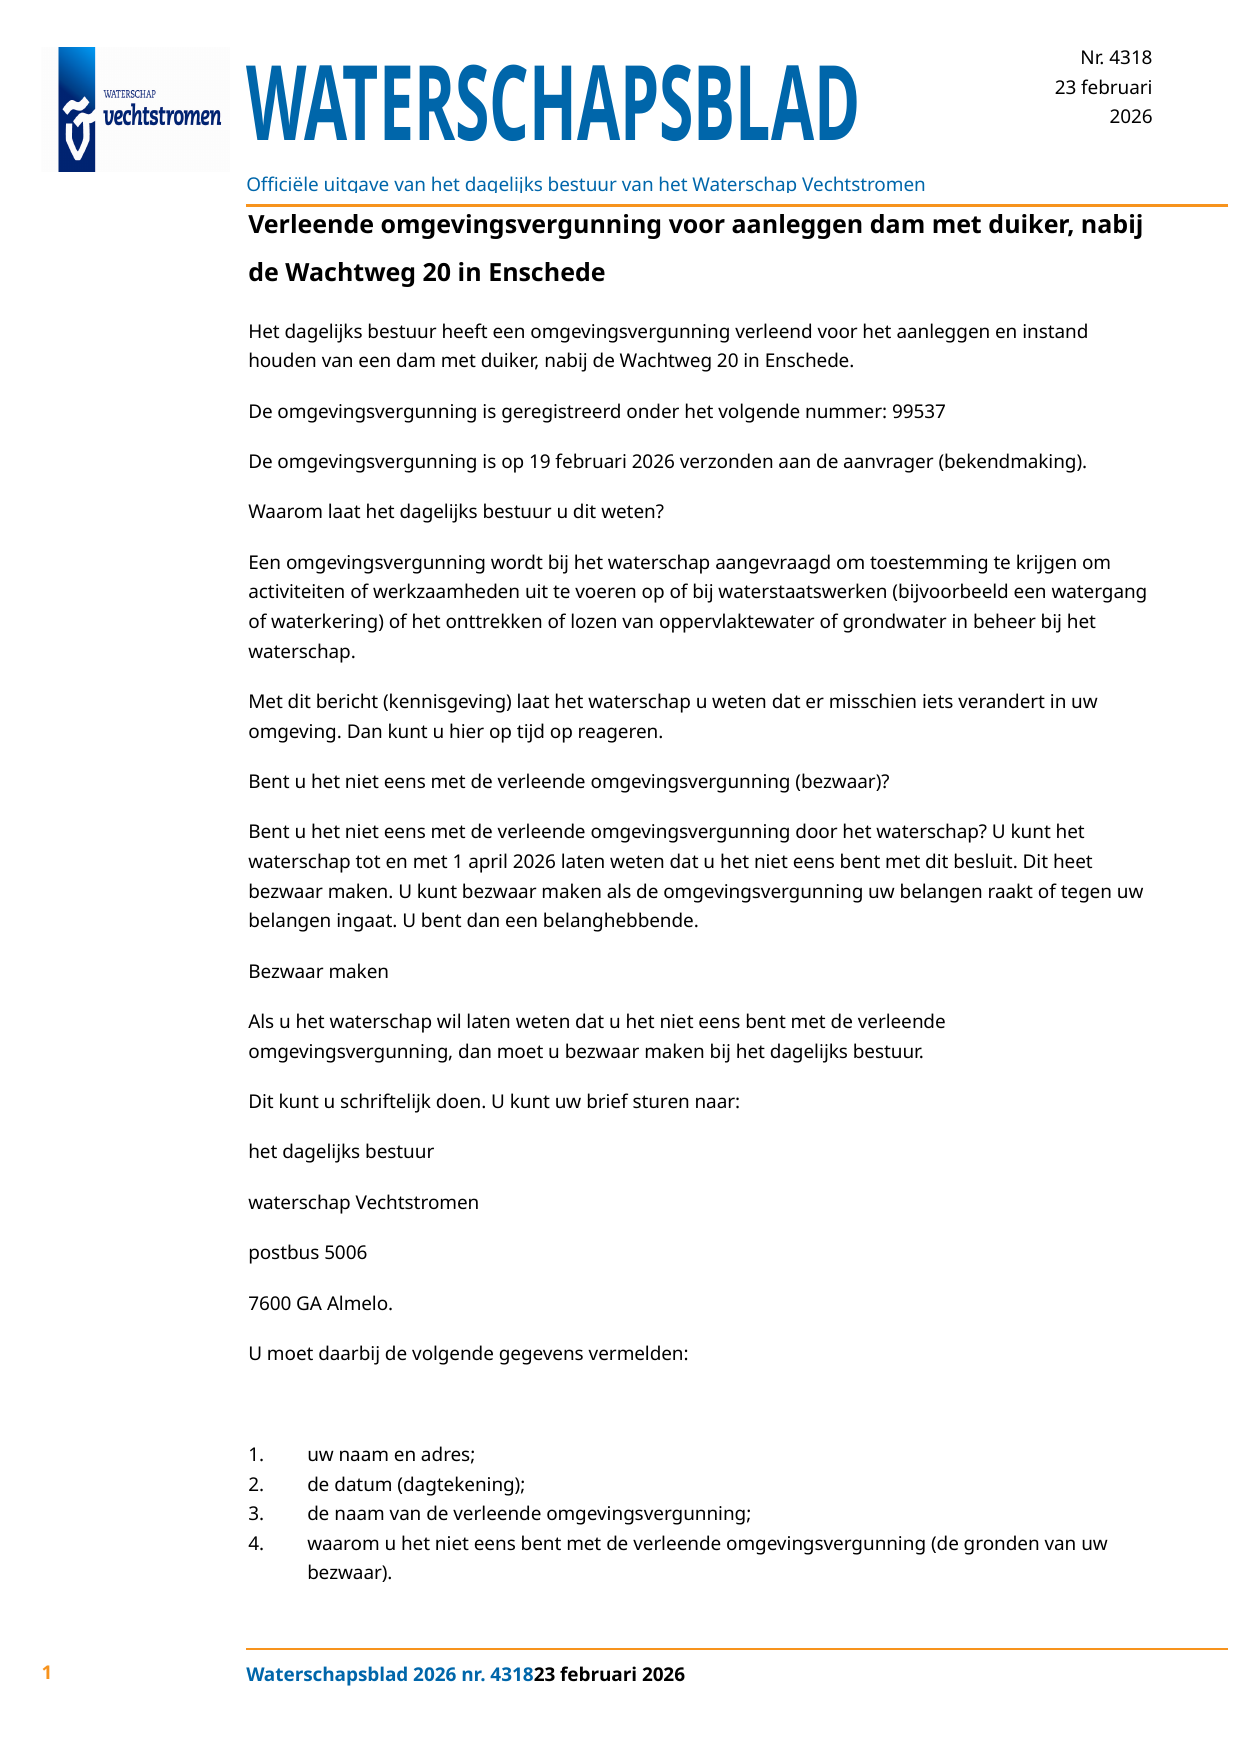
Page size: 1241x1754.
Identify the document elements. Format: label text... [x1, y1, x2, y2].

text het dagelijks bestuur [248, 1139, 1152, 1164]
text De omgevingsvergunning is geregistreerd onder het volgende nummer: 99537 [248, 398, 1152, 424]
text Verleende omgevingsvergunning voor aanleggen dam met duiker, nabij de Wachtweg 20 in Enschede [248, 207, 1152, 288]
text Het dagelijks bestuur heeft een omgevingsvergunning verleend voor het aanleggen en instand houden van een dam met duiker, nabij de Wachtweg 20 in Enschede. [248, 318, 1152, 373]
text Waarom laat het dagelijks bestuur u dit weten? [248, 499, 1152, 524]
text Dit kunt u schriftelijk doen. U kunt uw brief sturen naar: [248, 1088, 1152, 1114]
list uw naam en adres; [248, 1441, 1152, 1467]
list de naam van de verleende omgevingsvergunning; [248, 1500, 1152, 1526]
list de datum (dagtekening); [248, 1471, 1152, 1497]
text 7600 GA Almelo. [248, 1290, 1152, 1316]
text waterschap Vechtstromen [248, 1189, 1152, 1215]
list waarom u het niet eens bent met de verleende omgevingsvergunning (de gronden van uw bezwaar). [248, 1530, 1152, 1585]
text Als u het waterschap wil laten weten dat u het niet eens bent met de verleende omgevingsvergunning, dan moet u bezwaar maken bij het dagelijks bestuur. [248, 1008, 1152, 1064]
text Bent u het niet eens met de verleende omgevingsvergunning door het waterschap? U kunt het waterschap tot en met 1 april 2026 laten weten dat u het niet eens bent met dit besluit. Dit heet bezwaar maken. U kunt bezwaar maken als de omgevingsvergunning uw belangen raakt of tegen uw belangen ingaat. U bent dan een belanghebbende. [248, 819, 1152, 933]
picture [41, 47, 231, 172]
text De omgevingsvergunning is op 19 februari 2026 verzonden aan de aanvrager (bekendmaking). [248, 448, 1152, 474]
text Met dit bericht (kennisgeving) laat het waterschap u weten dat er misschien iets verandert in uw omgeving. Dan kunt u hier op tijd op reageren. [248, 688, 1152, 744]
text Bent u het niet eens met de verleende omgevingsvergunning (bezwaar)? [248, 768, 1152, 794]
text Een omgevingsvergunning wordt bij het waterschap aangevraagd om toestemming te krijgen om activiteiten of werkzaamheden uit te voeren op of bij waterstaatswerken (bijvoorbeeld een watergang of waterkering) of het onttrekken of lozen van oppervlaktewater of grondwater in beheer bij het waterschap. [248, 549, 1152, 664]
text Bezwaar maken [248, 958, 1152, 984]
text U moet daarbij de volgende gegevens vermelden: [248, 1340, 1152, 1366]
text postbus 5006 [248, 1239, 1152, 1265]
